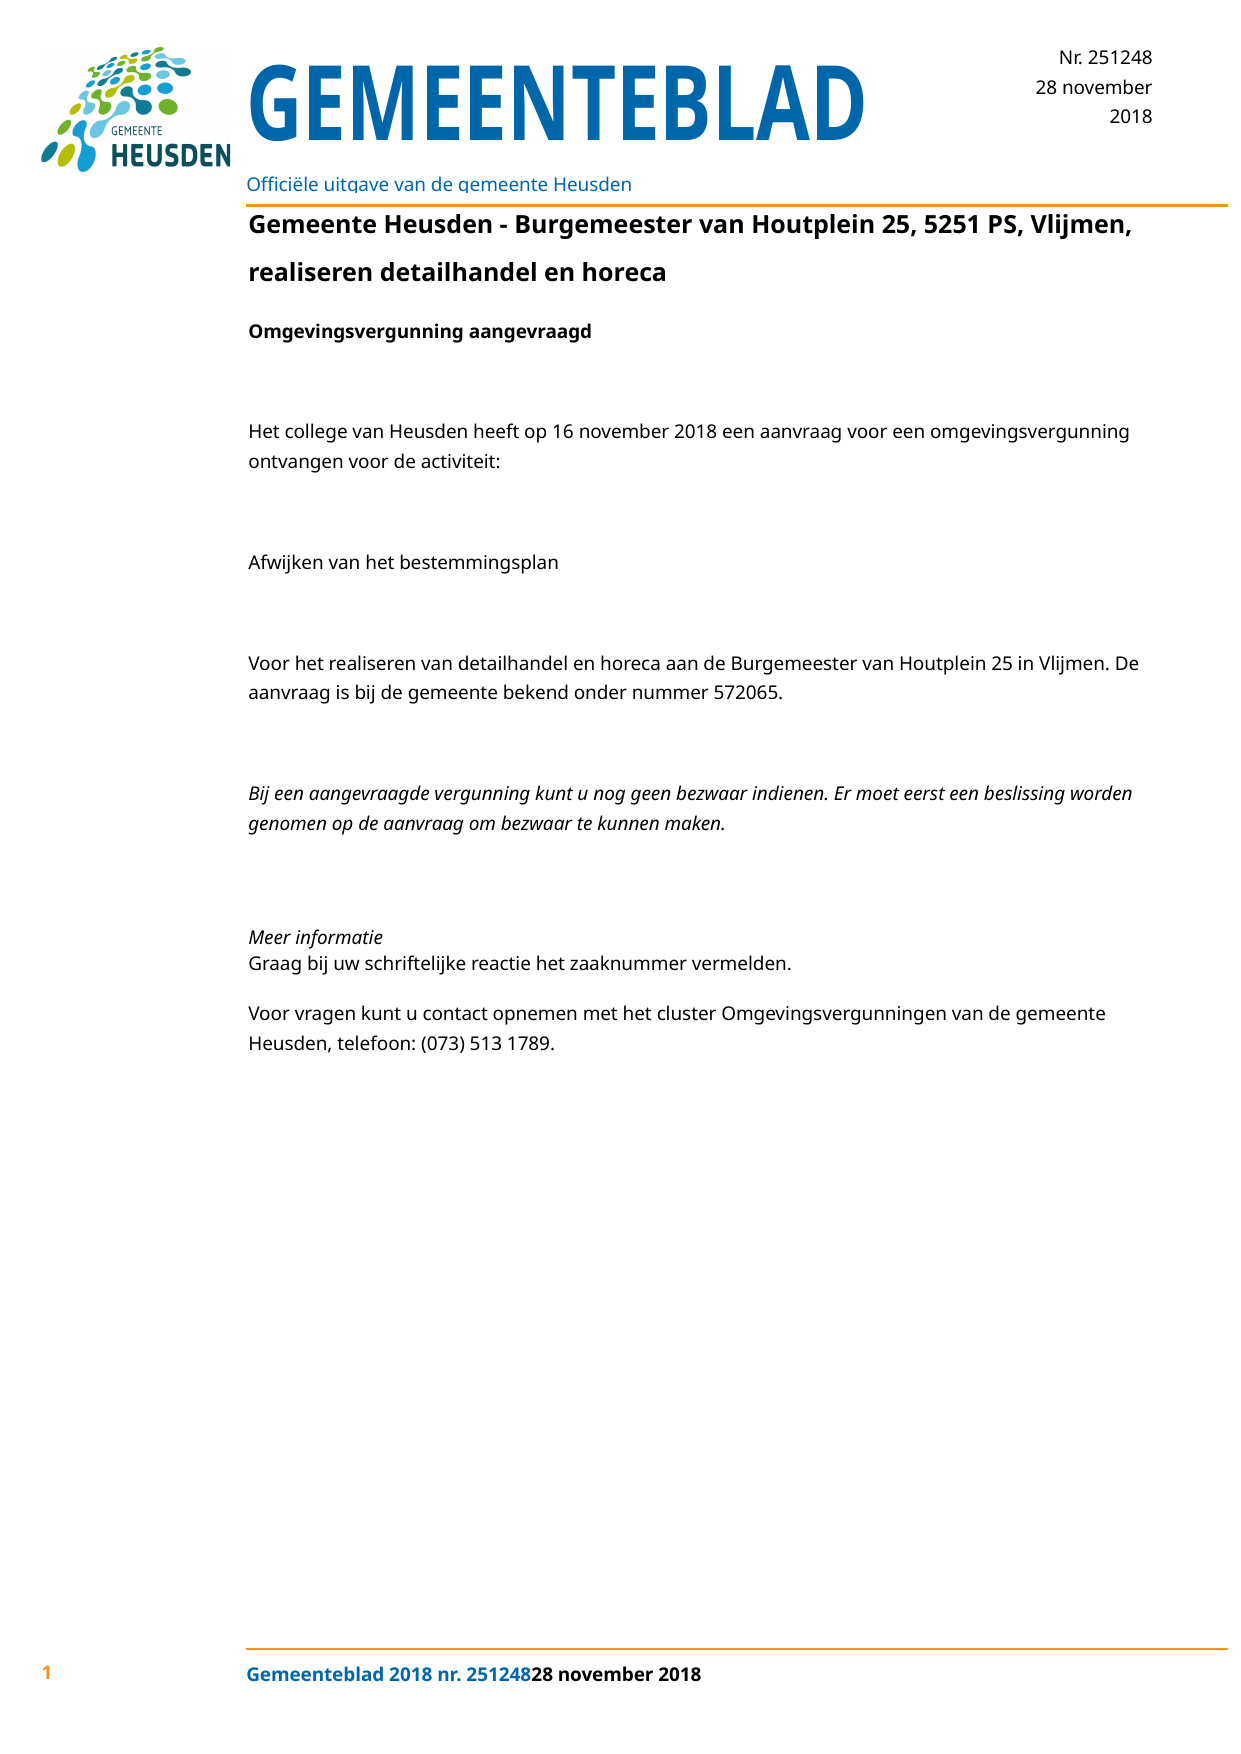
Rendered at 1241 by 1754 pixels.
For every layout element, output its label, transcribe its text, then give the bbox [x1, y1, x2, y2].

text Omgevingsvergunning aangevraagd [248, 318, 1152, 344]
text Het college van Heusden heeft op 16 november 2018 een aanvraag voor een omgevingsvergunning ontvangen voor de activiteit: [248, 419, 1152, 474]
picture [41, 47, 231, 172]
text Voor het realiseren van detailhandel en horeca aan de Burgemeester van Houtplein 25 in Vlijmen. De aanvraag is bij de gemeente bekend onder nummer 572065. [248, 650, 1152, 705]
text Gemeente Heusden - Burgemeester van Houtplein 25, 5251 PS, Vlijmen, realiseren detailhandel en horeca [248, 207, 1152, 288]
text Bij een aangevraagde vergunning kunt u nog geen bezwaar indienen. Er moet eerst een beslissing worden genomen op de aanvraag om bezwaar te kunnen maken. [248, 780, 1152, 836]
text Graag bij uw schriftelijke reactie het zaaknummer vermelden. [248, 950, 1152, 976]
text Meer informatie [248, 924, 1152, 950]
text Voor vragen kunt u contact opnemen met het cluster Omgevingsvergunningen van de gemeente Heusden, telefoon: (073) 513 1789. [248, 1001, 1152, 1056]
text Afwijken van het bestemmingsplan [248, 549, 1152, 575]
